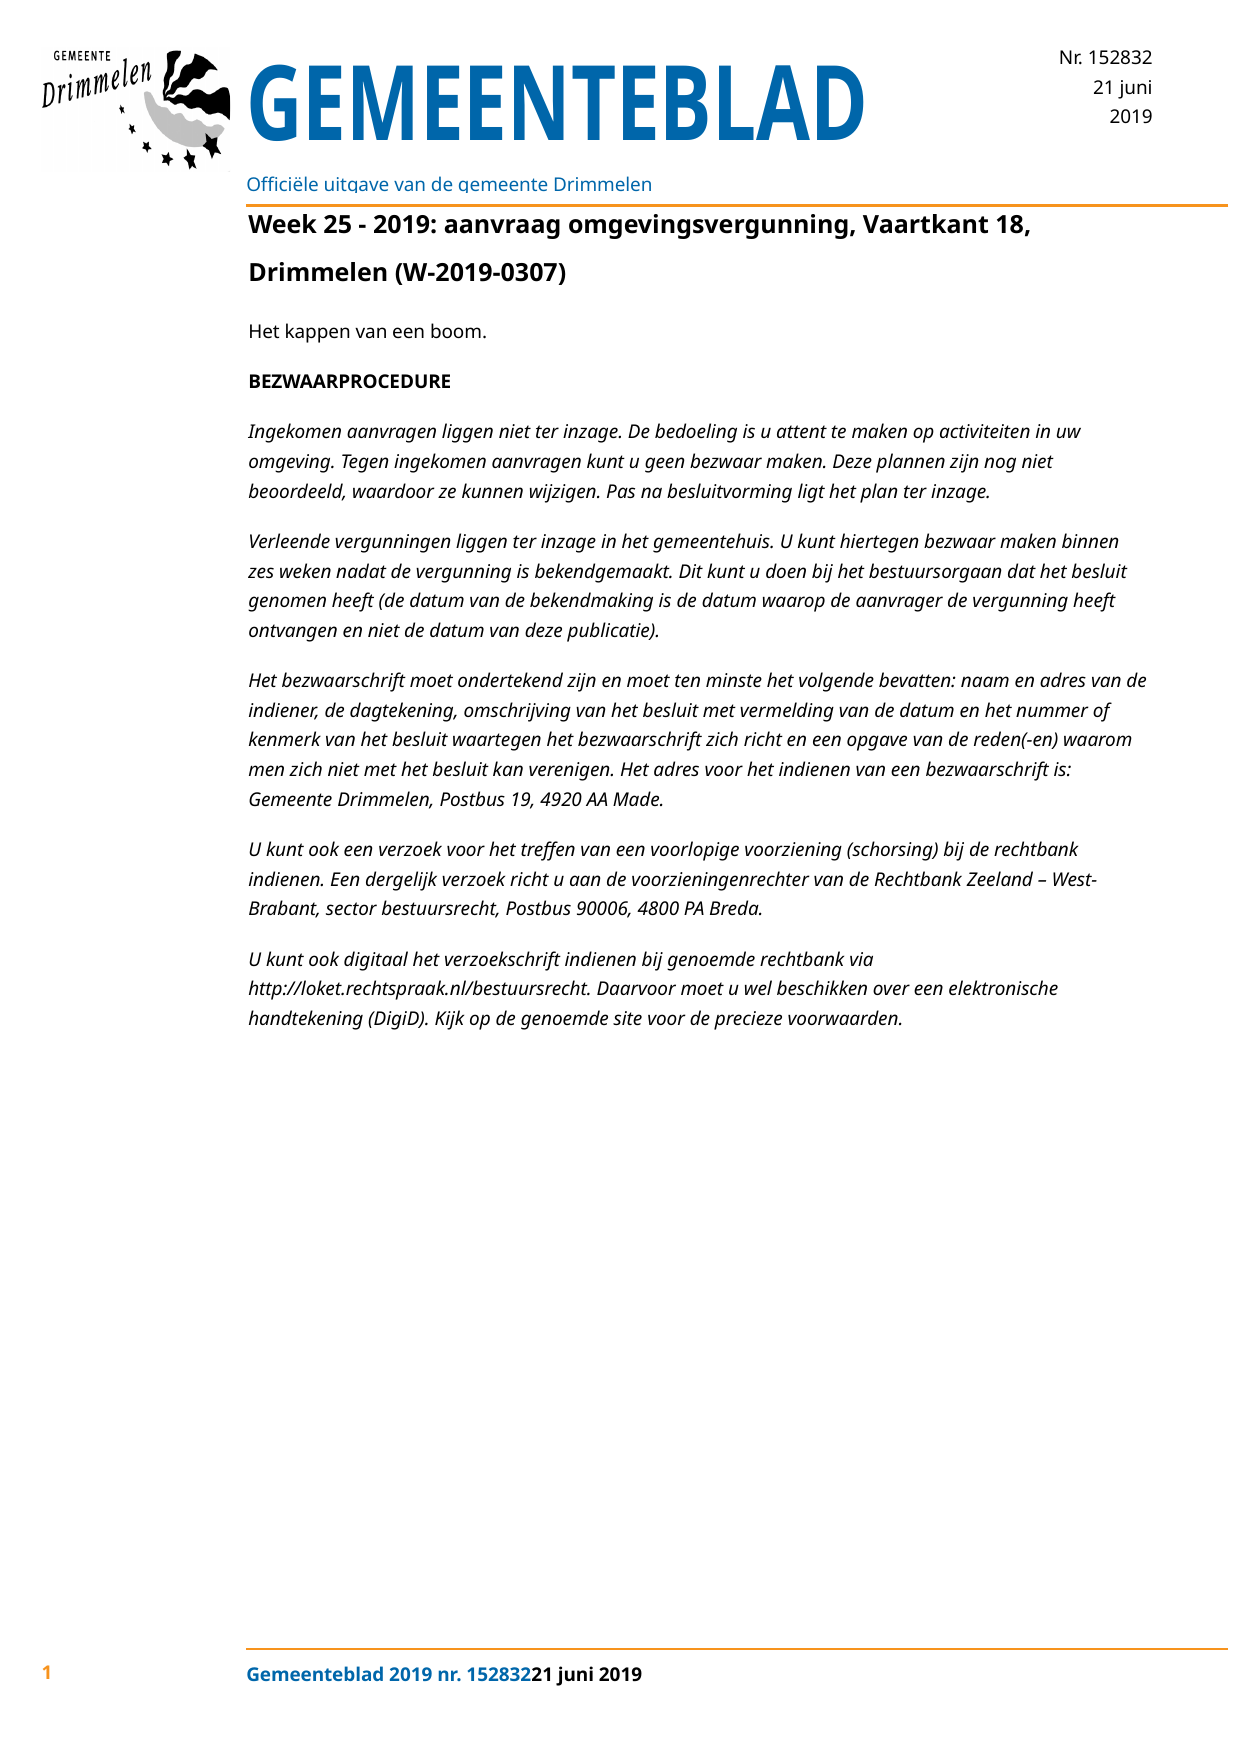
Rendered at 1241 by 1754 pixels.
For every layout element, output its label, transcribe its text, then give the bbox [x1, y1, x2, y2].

text Het kappen van een boom. [248, 318, 1152, 344]
text BEZWAARPROCEDURE [248, 368, 1152, 394]
text Verleende vergunningen liggen ter inzage in het gemeentehuis. U kunt hiertegen bezwaar maken binnen zes weken nadat de vergunning is bekendgemaakt. Dit kunt u doen bij het bestuursorgaan dat het besluit genomen heeft (de datum van de bekendmaking is de datum waarop de aanvrager de vergunning heeft ontvangen en niet de datum van deze publicatie). [248, 528, 1152, 643]
text Week 25 - 2019: aanvraag omgevingsvergunning, Vaartkant 18, Drimmelen (W-2019-0307) [248, 207, 1152, 288]
picture [41, 47, 231, 172]
text U kunt ook een verzoek voor het treffen van een voorlopige voorziening (schorsing) bij de rechtbank indienen. Een dergelijk verzoek richt u aan de voorzieningenrechter van de Rechtbank Zeeland – West-Brabant, sector bestuursrecht, Postbus 90006, 4800 PA Breda. [248, 836, 1152, 921]
text Ingekomen aanvragen liggen niet ter inzage. De bedoeling is u attent te maken op activiteiten in uw omgeving. Tegen ingekomen aanvragen kunt u geen bezwaar maken. Deze plannen zijn nog niet beoordeeld, waardoor ze kunnen wijzigen. Pas na besluitvorming ligt het plan ter inzage. [248, 419, 1152, 504]
text U kunt ook digitaal het verzoekschrift indienen bij genoemde rechtbank via http://loket.rechtspraak.nl/bestuursrecht. Daarvoor moet u wel beschikken over een elektronische handtekening (DigiD). Kijk op de genoemde site voor de precieze voorwaarden. [248, 946, 1152, 1031]
text Het bezwaarschrift moet ondertekend zijn en moet ten minste het volgende bevatten: naam en adres van de indiener, de dagtekening, omschrijving van het besluit met vermelding van de datum en het nummer of kenmerk van het besluit waartegen het bezwaarschrift zich richt en een opgave van de reden(-en) waarom men zich niet met het besluit kan verenigen. Het adres voor het indienen van een bezwaarschrift is: Gemeente Drimmelen, Postbus 19, 4920 AA Made. [248, 667, 1152, 812]
